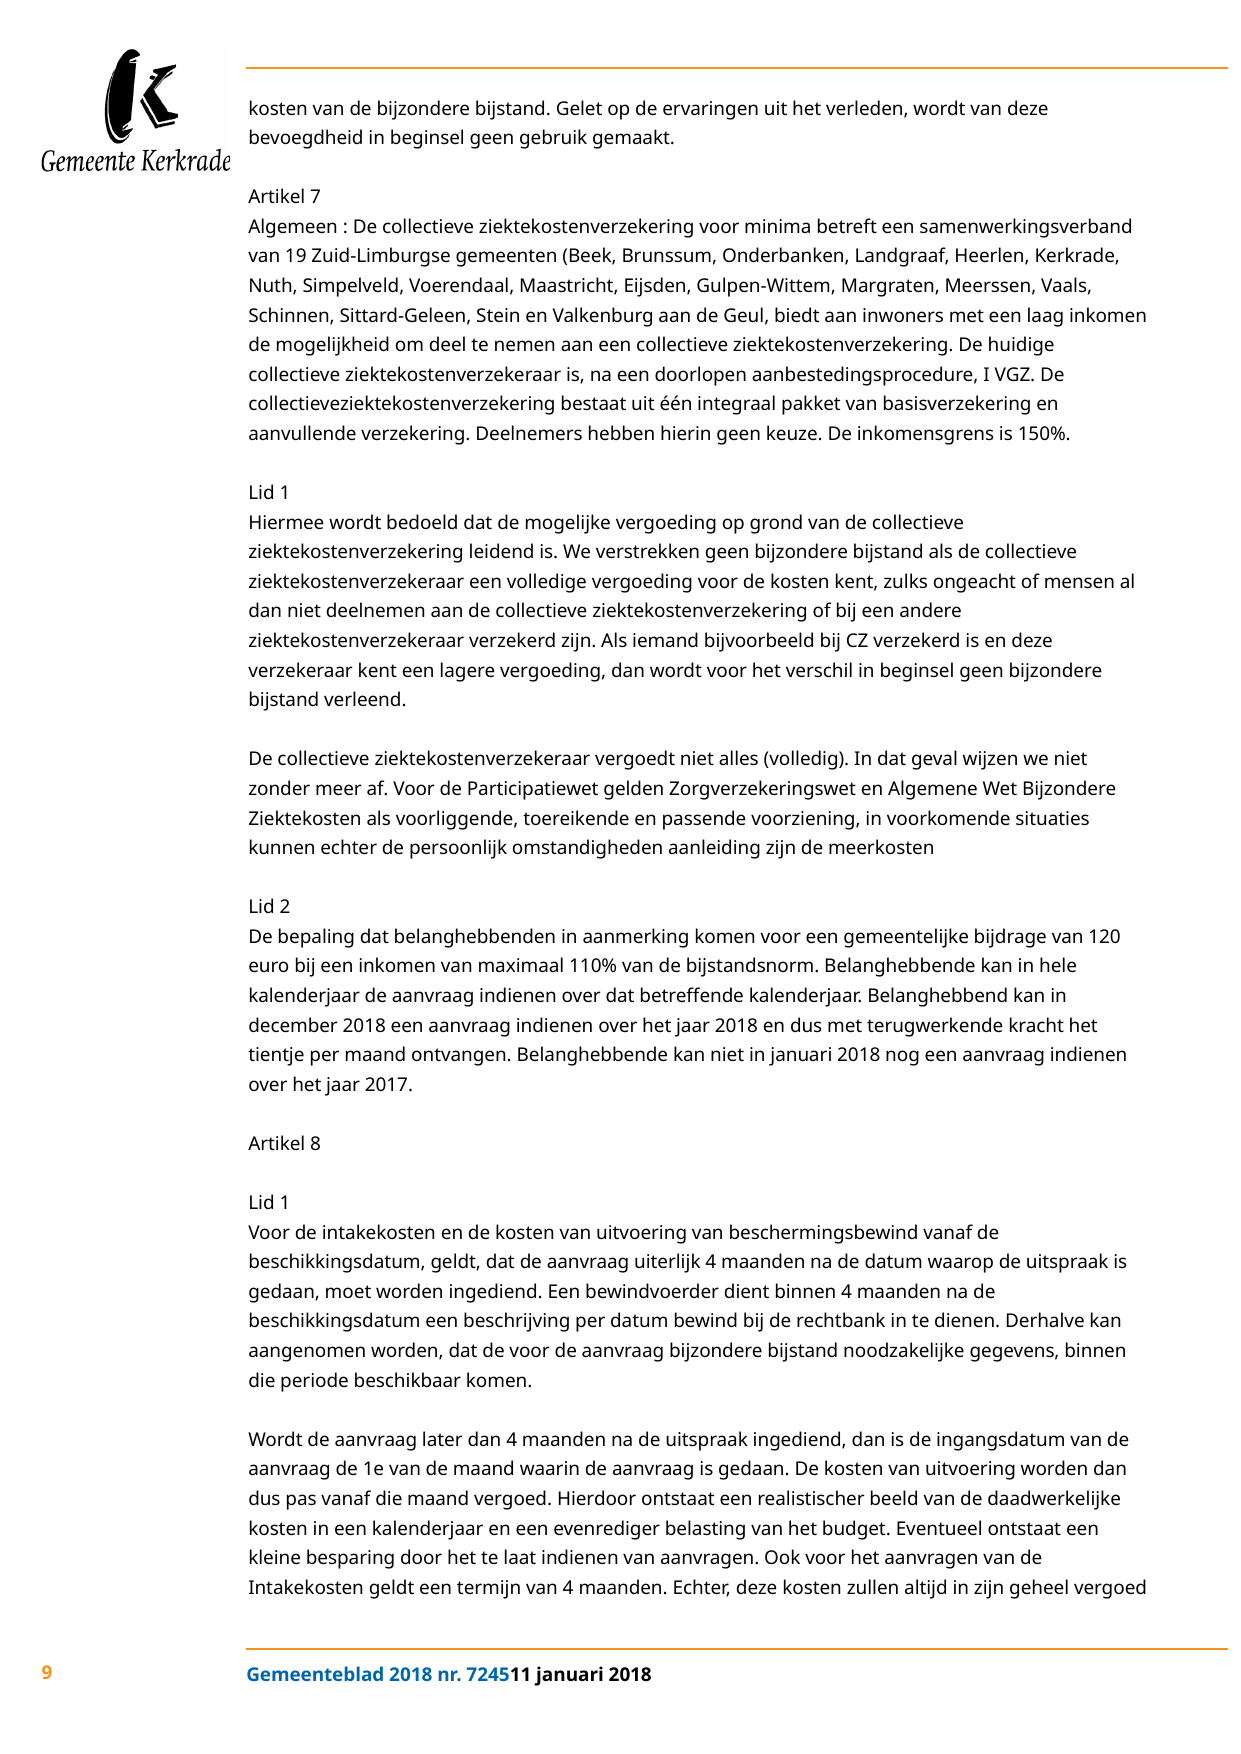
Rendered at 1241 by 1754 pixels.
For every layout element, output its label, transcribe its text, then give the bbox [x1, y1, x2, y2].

text Hiermee wordt bedoeld dat de mogelijke vergoeding op grond van de collectieve ziektekostenverzekering leidend is. We verstrekken geen bijzondere bijstand als de collectieve ziektekostenverzekeraar een volledige vergoeding voor de kosten kent, zulks ongeacht of mensen al dan niet deelnemen aan de collectieve ziektekostenverzekering of bij een andere ziektekostenverzekeraar verzekerd zijn. Als iemand bijvoorbeeld bij CZ verzekerd is en deze verzekeraar kent een lagere vergoeding, dan wordt voor het verschil in beginsel geen bijzondere bijstand verleend. [248, 509, 1152, 712]
text Artikel 7 [248, 183, 1152, 209]
text Lid 2 [248, 893, 1152, 919]
text De bepaling dat belanghebbenden in aanmerking komen voor een gemeentelijke bijdrage van 120 euro bij een inkomen van maximaal 110% van de bijstandsnorm. Belanghebbende kan in hele kalenderjaar de aanvraag indienen over dat betreffende kalenderjaar. Belanghebbend kan in december 2018 een aanvraag indienen over het jaar 2018 en dus met terugwerkende kracht het tientje per maand ontvangen. Belanghebbende kan niet in januari 2018 nog een aanvraag indienen over het jaar 2017. [248, 923, 1152, 1097]
text Artikel 8 [248, 1130, 1152, 1156]
text Algemeen : De collectieve ziektekostenverzekering voor minima betreft een samenwerkingsverband van 19 Zuid-Limburgse gemeenten (Beek, Brunssum, Onderbanken, Landgraaf, Heerlen, Kerkrade, Nuth, Simpelveld, Voerendaal, Maastricht, Eijsden, Gulpen-Wittem, Margraten, Meerssen, Vaals, Schinnen, Sittard-Geleen, Stein en Valkenburg aan de Geul, biedt aan inwoners met een laag inkomen de mogelijkheid om deel te nemen aan een collectieve ziektekostenverzekering. De huidige collectieve ziektekostenverzekeraar is, na een doorlopen aanbestedingsprocedure, I VGZ. De collectieveziektekostenverzekering bestaat uit één integraal pakket van basisverzekering en aanvullende verzekering. Deelnemers hebben hierin geen keuze. De inkomensgrens is 150%. [248, 213, 1152, 446]
text Lid 1 [248, 1189, 1152, 1215]
picture [41, 47, 231, 172]
text Lid 1 [248, 479, 1152, 505]
text De collectieve ziektekostenverzekeraar vergoedt niet alles (volledig). In dat geval wijzen we niet zonder meer af. Voor de Participatiewet gelden Zorgverzekeringswet en Algemene Wet Bijzondere Ziektekosten als voorliggende, toereikende en passende voorziening, in voorkomende situaties kunnen echter de persoonlijk omstandigheden aanleiding zijn de meerkosten [248, 746, 1152, 860]
text kosten van de bijzondere bijstand. Gelet op de ervaringen uit het verleden, wordt van deze bevoegdheid in beginsel geen gebruik gemaakt. [248, 95, 1152, 150]
text Voor de intakekosten en de kosten van uitvoering van beschermingsbewind vanaf de beschikkingsdatum, geldt, dat de aanvraag uiterlijk 4 maanden na de datum waarop de uitspraak is gedaan, moet worden ingediend. Een bewindvoerder dient binnen 4 maanden na de beschikkingsdatum een beschrijving per datum bewind bij de rechtbank in te dienen. Derhalve kan aangenomen worden, dat de voor de aanvraag bijzondere bijstand noodzakelijke gegevens, binnen die periode beschikbaar komen. [248, 1219, 1152, 1393]
text Wordt de aanvraag later dan 4 maanden na de uitspraak ingediend, dan is de ingangsdatum van de aanvraag de 1e van de maand waarin de aanvraag is gedaan. De kosten van uitvoering worden dan dus pas vanaf die maand vergoed. Hierdoor ontstaat een realistischer beeld van de daadwerkelijke kosten in een kalenderjaar en een evenrediger belasting van het budget. Eventueel ontstaat een kleine besparing door het te laat indienen van aanvragen. Ook voor het aanvragen van de Intakekosten geldt een termijn van 4 maanden. Echter, deze kosten zullen altijd in zijn geheel vergoed [248, 1426, 1152, 1600]
